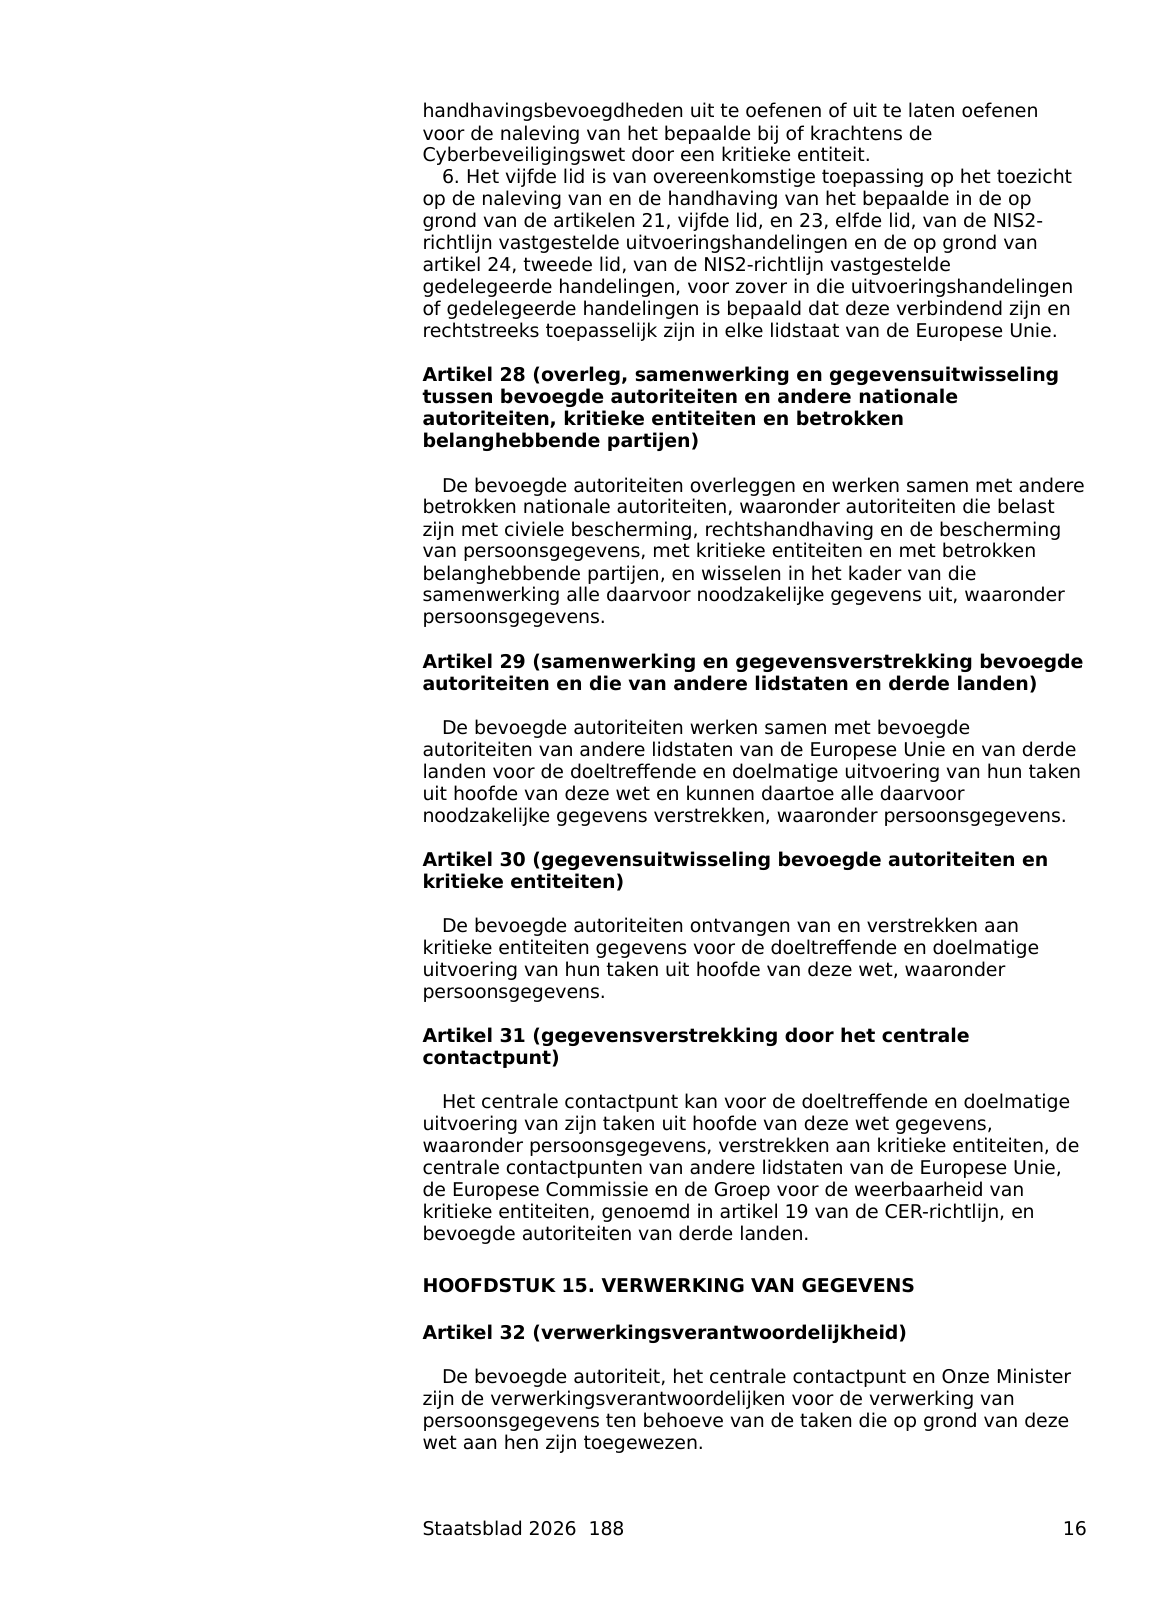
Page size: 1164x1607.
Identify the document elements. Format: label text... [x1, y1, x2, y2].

subtitle Artikel 28 (overleg, samenwerking en gegevensuitwisseling tussen bevoegde autoriteiten en andere nationale autoriteiten, kritieke entiteiten en betrokken belanghebbende partijen) [422, 364, 1087, 452]
text De bevoegde autoriteiten overleggen en werken samen met andere betrokken nationale autoriteiten, waaronder autoriteiten die belast zijn met civiele bescherming, rechtshandhaving en de bescherming van persoonsgegevens, met kritieke entiteiten en met betrokken belanghebbende partijen, en wisselen in het kader van die samenwerking alle daarvoor noodzakelijke gegevens uit, waaronder persoonsgegevens. [422, 474, 1087, 628]
text De bevoegde autoriteiten ontvangen van en verstrekken aan kritieke entiteiten gegevens voor de doeltreffende en doelmatige uitvoering van hun taken uit hoofde van deze wet, waaronder persoonsgegevens. [422, 915, 1087, 1003]
text 6. Het vijfde lid is van overeenkomstige toepassing op het toezicht op de naleving van en de handhaving van het bepaalde in de op grond van de artikelen 21, vijfde lid, en 23, elfde lid, van de NIS2-richtlijn vastgestelde uitvoeringshandelingen en de op grond van artikel 24, tweede lid, van de NIS2-richtlijn vastgestelde gedelegeerde handelingen, voor zover in die uitvoeringshandelingen of gedelegeerde handelingen is bepaald dat deze verbindend zijn en rechtstreeks toepasselijk zijn in elke lidstaat van de Europese Unie. [422, 166, 1087, 342]
text De bevoegde autoriteit, het centrale contactpunt en Onze Minister zijn de verwerkingsverantwoordelijken voor de verwerking van persoonsgegevens ten behoeve van de taken die op grond van deze wet aan hen zijn toegewezen. [422, 1366, 1087, 1454]
subtitle Artikel 30 (gegevensuitwisseling bevoegde autoriteiten en kritieke entiteiten) [422, 849, 1087, 893]
subtitle Artikel 31 (gegevensverstrekking door het centrale contactpunt) [422, 1025, 1087, 1069]
subtitle Artikel 29 (samenwerking en gegevensverstrekking bevoegde autoriteiten en die van andere lidstaten en derde landen) [422, 651, 1087, 694]
text Het centrale contactpunt kan voor de doeltreffende en doelmatige uitvoering van zijn taken uit hoofde van deze wet gegevens, waaronder persoonsgegevens, verstrekken aan kritieke entiteiten, de centrale contactpunten van andere lidstaten van de Europese Unie, de Europese Commissie en de Groep voor de weerbaarheid van kritieke entiteiten, genoemd in artikel 19 van de CER-richtlijn, en bevoegde autoriteiten van derde landen. [422, 1091, 1087, 1245]
text De bevoegde autoriteiten werken samen met bevoegde autoriteiten van andere lidstaten van de Europese Unie en van derde landen voor de doeltreffende en doelmatige uitvoering van hun taken uit hoofde van deze wet en kunnen daartoe alle daarvoor noodzakelijke gegevens verstrekken, waaronder persoonsgegevens. [422, 717, 1087, 827]
subtitle Artikel 32 (verwerkingsverantwoordelijkheid) [422, 1322, 1087, 1344]
subtitle HOOFDSTUK 15. VERWERKING VAN GEGEVENS [422, 1275, 1087, 1297]
text handhavingsbevoegdheden uit te oefenen of uit te laten oefenen voor de naleving van het bepaalde bij of krachtens de Cyberbeveiligingswet door een kritieke entiteit. [422, 100, 1087, 166]
